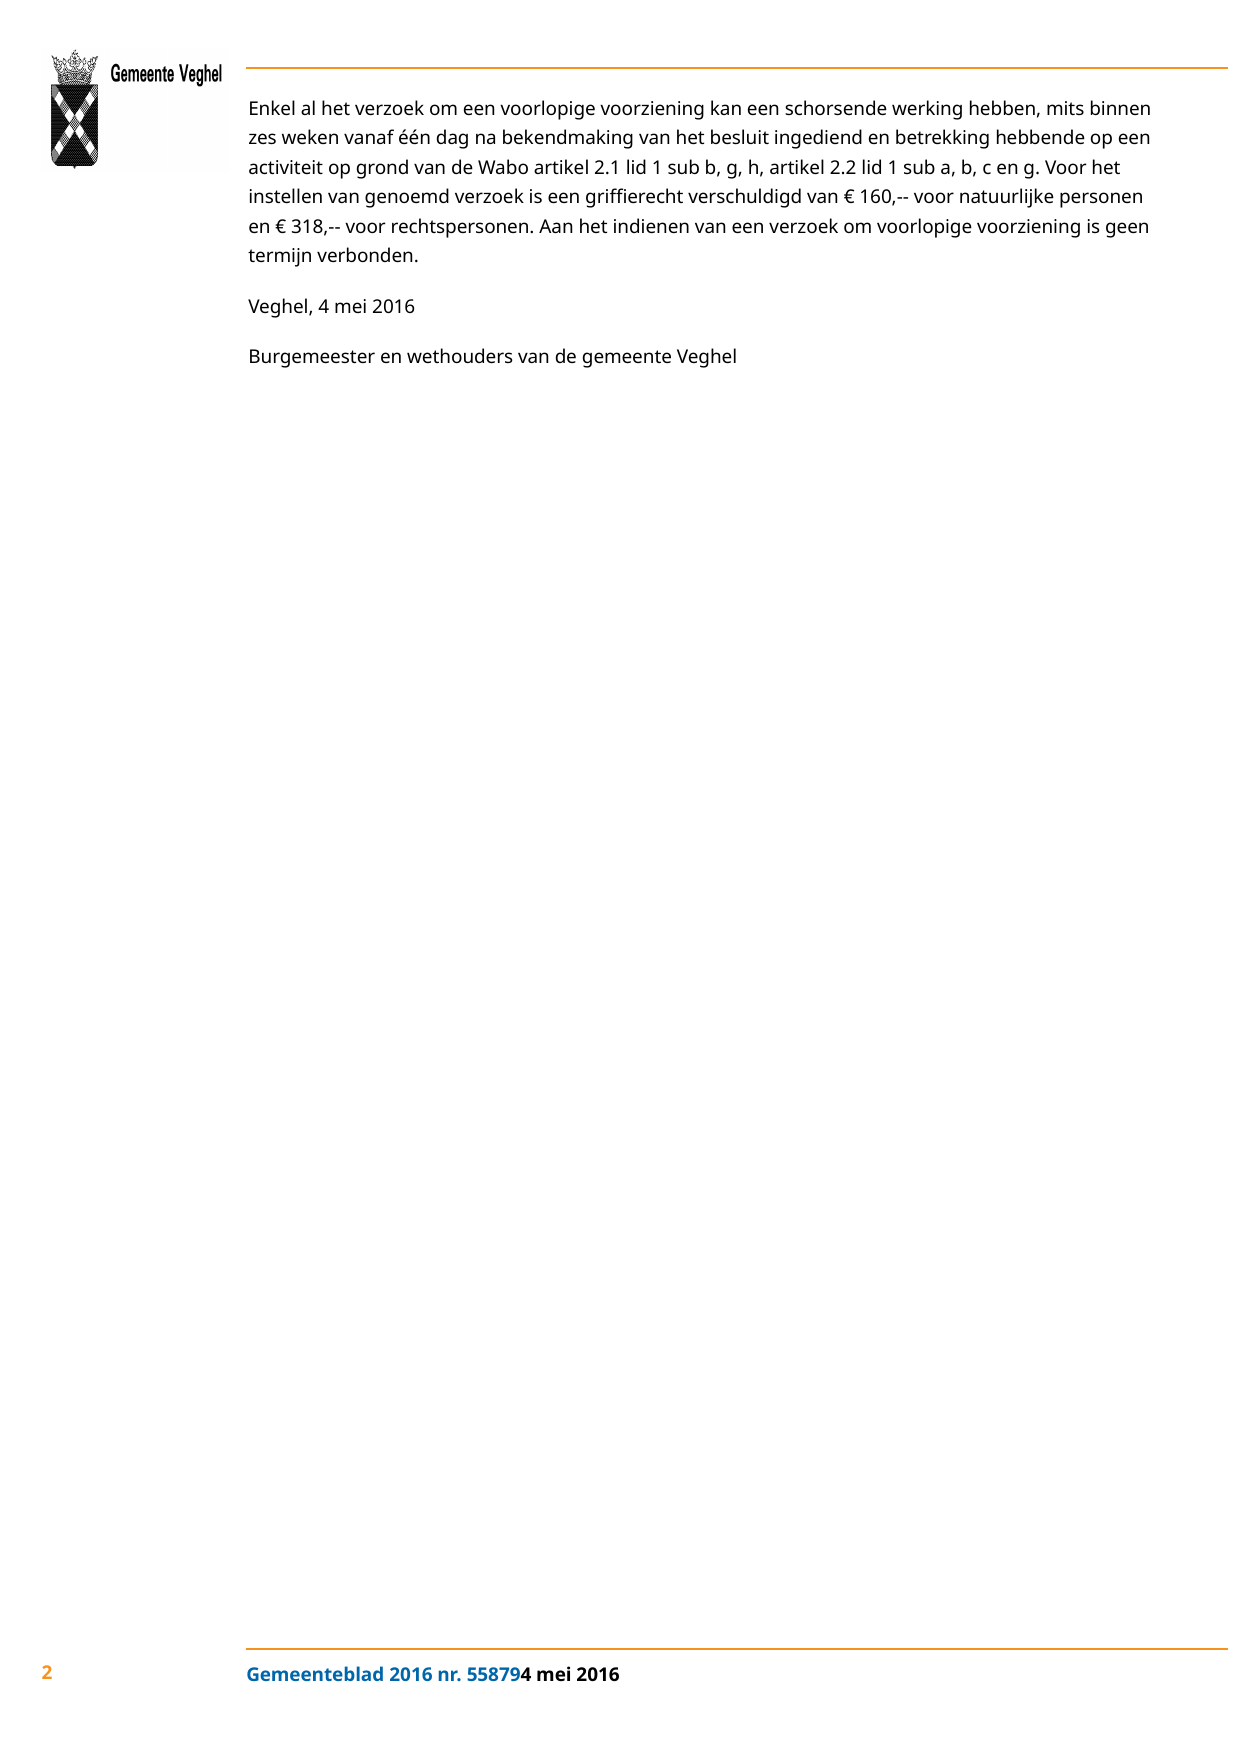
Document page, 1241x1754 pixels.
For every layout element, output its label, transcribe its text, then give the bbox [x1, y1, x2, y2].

picture [41, 47, 231, 172]
text Veghel, 4 mei 2016 [248, 293, 1152, 319]
text Enkel al het verzoek om een voorlopige voorziening kan een schorsende werking hebben, mits binnen zes weken vanaf één dag na bekendmaking van het besluit ingediend en betrekking hebbende op een activiteit op grond van de Wabo artikel 2.1 lid 1 sub b, g, h, artikel 2.2 lid 1 sub a, b, c en g. Voor het instellen van genoemd verzoek is een griffierecht verschuldigd van € 160,-- voor natuurlijke personen en € 318,-- voor rechtspersonen. Aan het indienen van een verzoek om voorlopige voorziening is geen termijn verbonden. [248, 95, 1152, 268]
text Burgemeester en wethouders van de gemeente Veghel [248, 343, 1152, 369]
